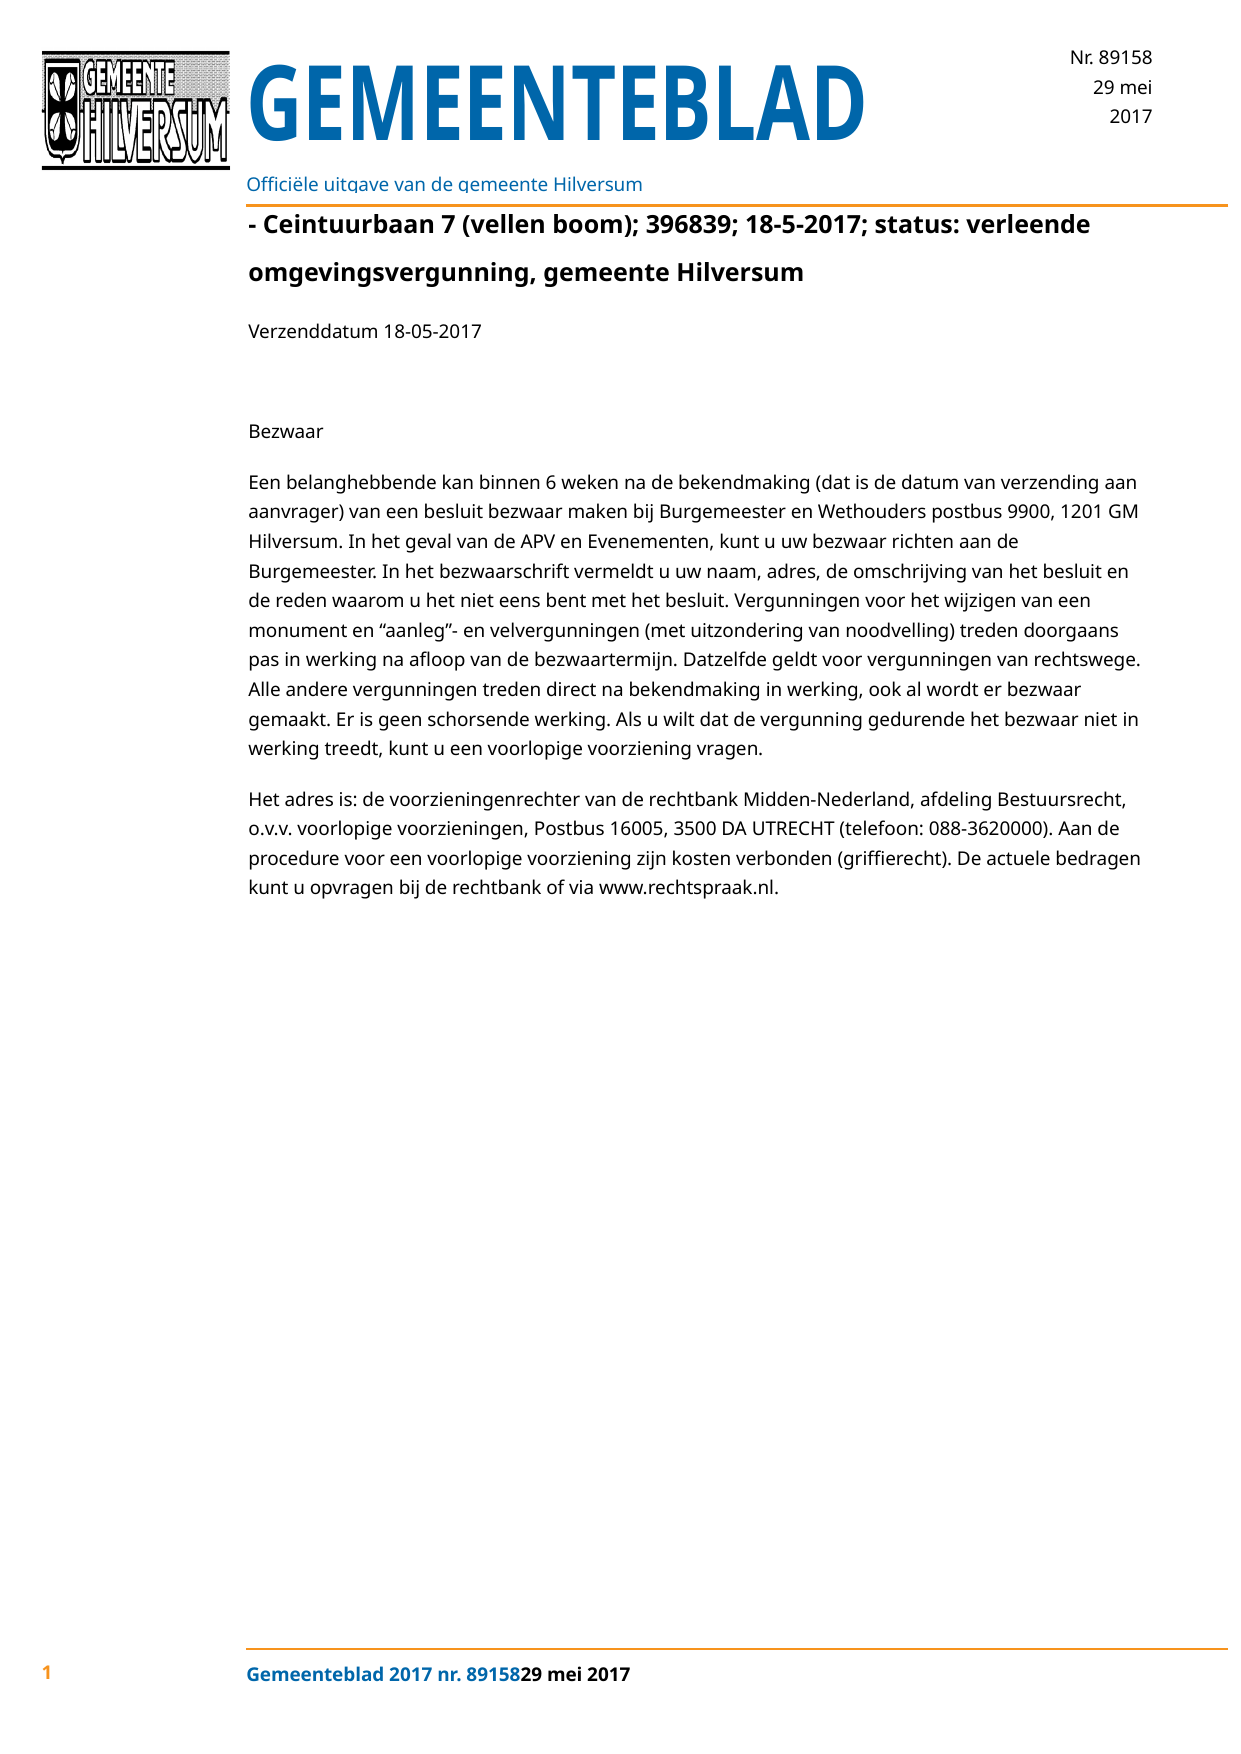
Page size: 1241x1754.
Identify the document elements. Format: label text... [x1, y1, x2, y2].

text Bezwaar [248, 419, 1152, 444]
text Een belanghebbende kan binnen 6 weken na de bekendmaking (dat is de datum van verzending aan aanvrager) van een besluit bezwaar maken bij Burgemeester en Wethouders postbus 9900, 1201 GM Hilversum. In het geval van de APV en Evenementen, kunt u uw bezwaar richten aan de Burgemeester. In het bezwaarschrift vermeldt u uw naam, adres, de omschrijving van het besluit en de reden waarom u het niet eens bent met het besluit. Vergunningen voor het wijzigen van een monument en “aanleg”- en velvergunningen (met uitzondering van noodvelling) treden doorgaans pas in werking na afloop van de bezwaartermijn. Datzelfde geldt voor vergunningen van rechtswege. Alle andere vergunningen treden direct na bekendmaking in werking, ook al wordt er bezwaar gemaakt. Er is geen schorsende werking. Als u wilt dat de vergunning gedurende het bezwaar niet in werking treedt, kunt u een voorlopige voorziening vragen. [248, 469, 1152, 761]
text - Ceintuurbaan 7 (vellen boom); 396839; 18-5-2017; status: verleende omgevingsvergunning, gemeente Hilversum [248, 207, 1152, 288]
text Verzenddatum 18-05-2017 [248, 318, 1152, 344]
picture [41, 47, 231, 172]
text Het adres is: de voorzieningenrechter van de rechtbank Midden-Nederland, afdeling Bestuursrecht, o.v.v. voorlopige voorzieningen, Postbus 16005, 3500 DA UTRECHT (telefoon: 088-3620000). Aan de procedure voor een voorlopige voorziening zijn kosten verbonden (griffierecht). De actuele bedragen kunt u opvragen bij de rechtbank of via www.rechtspraak.nl. [248, 786, 1152, 900]
